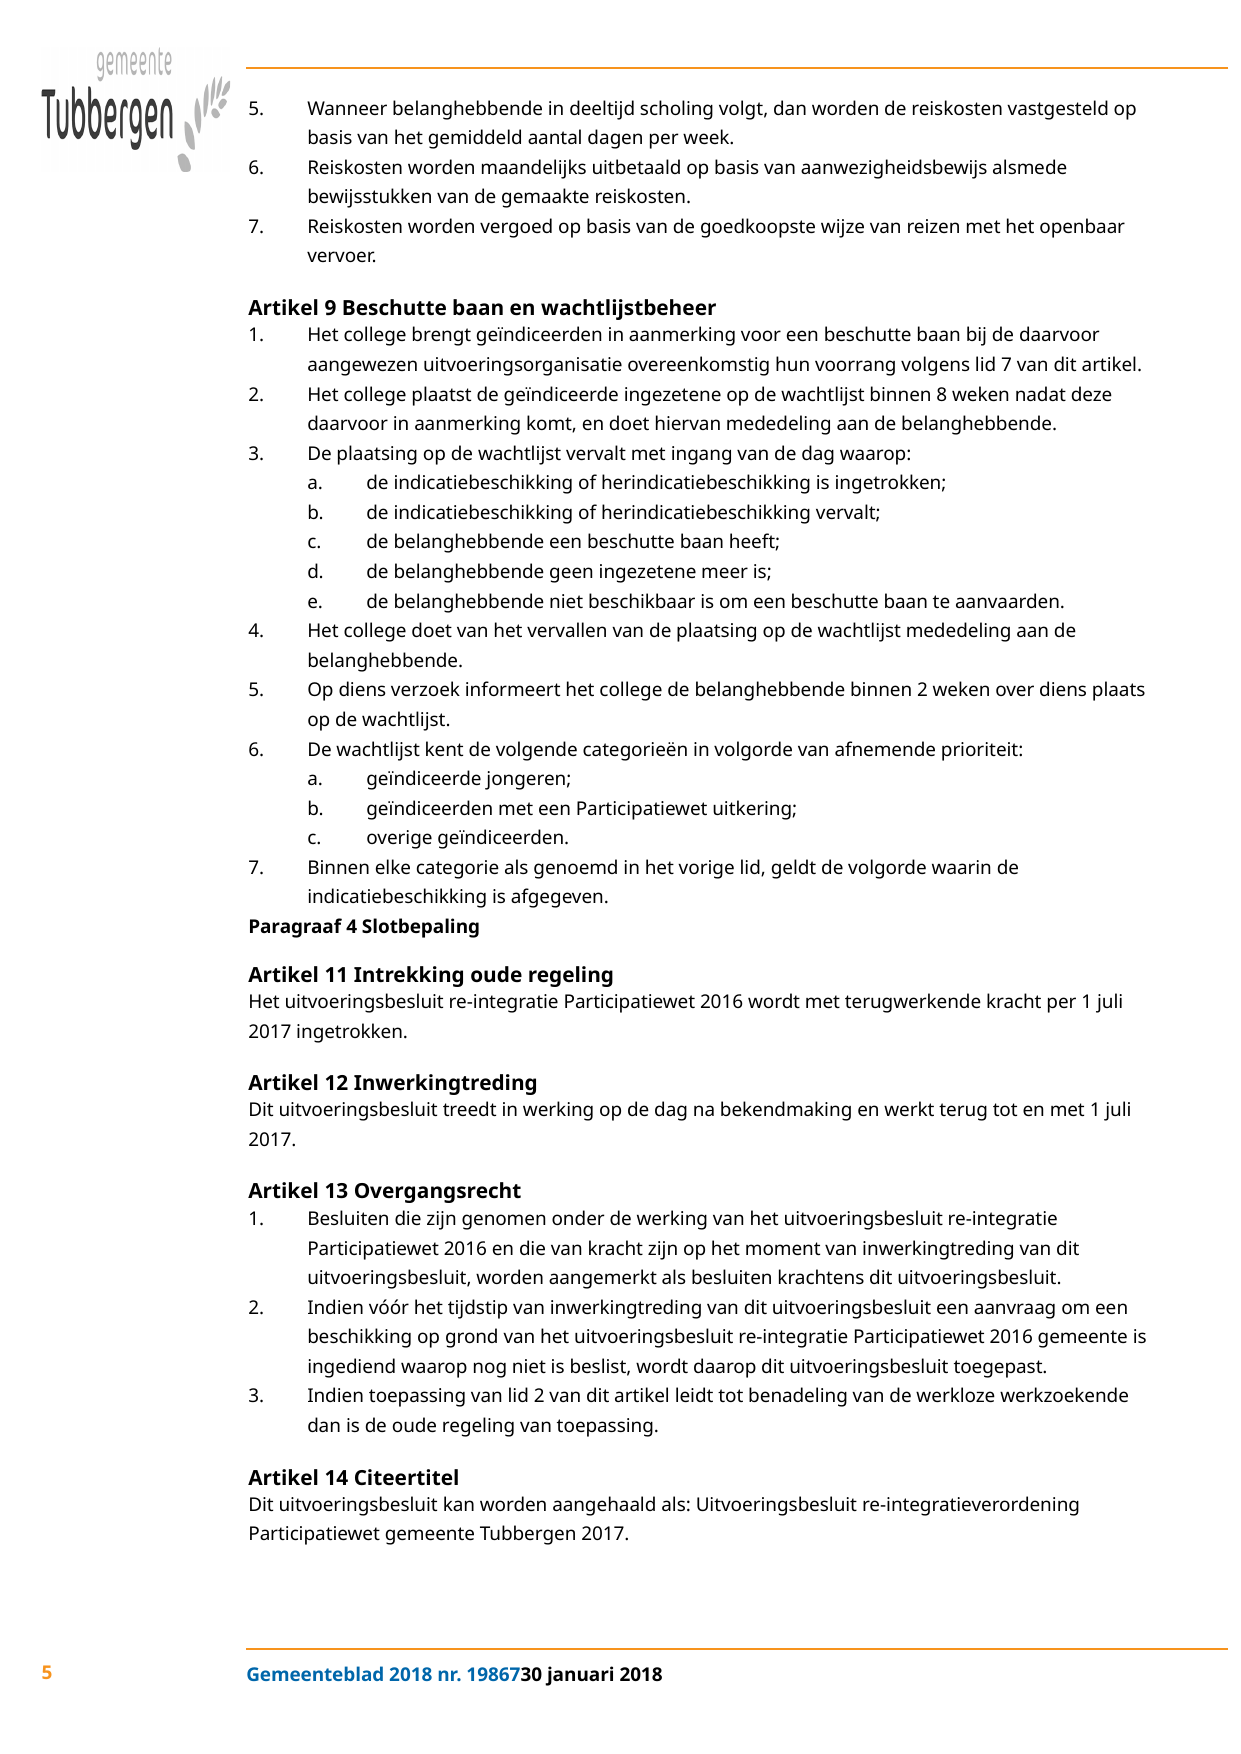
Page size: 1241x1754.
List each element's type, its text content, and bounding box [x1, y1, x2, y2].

list Binnen elke categorie als genoemd in het vorige lid, geldt de volgorde waarin de indicatiebeschikking is afgegeven. [248, 854, 1152, 909]
text Dit uitvoeringsbesluit treedt in werking op de dag na bekendmaking en werkt terug tot en met 1 juli 2017. [248, 1097, 1152, 1152]
list overige geïndiceerden. [307, 824, 1152, 850]
list De wachtlijst kent de volgende categorieën in volgorde van afnemende prioriteit: [248, 736, 1152, 761]
list de belanghebbende niet beschikbaar is om een beschutte baan te aanvaarden. [307, 588, 1152, 613]
list de belanghebbende geen ingezetene meer is; [307, 558, 1152, 584]
list Wanneer belanghebbende in deeltijd scholing volgt, dan worden de reiskosten vastgesteld op basis van het gemiddeld aantal dagen per week. [248, 95, 1152, 150]
list geïndiceerde jongeren; [307, 765, 1152, 791]
list Het college doet van het vervallen van de plaatsing op de wachtlijst mededeling aan de belanghebbende. [248, 617, 1152, 673]
list de indicatiebeschikking of herindicatiebeschikking vervalt; [307, 499, 1152, 525]
list De plaatsing op de wachtlijst vervalt met ingang van de dag waarop: [248, 440, 1152, 466]
list de belanghebbende een beschutte baan heeft; [307, 529, 1152, 554]
list Reiskosten worden vergoed op basis van de goedkoopste wijze van reizen met het openbaar vervoer. [248, 213, 1152, 268]
list Besluiten die zijn genomen onder de werking van het uitvoeringsbesluit re-integratie Participatiewet 2016 en die van kracht zijn op het moment van inwerkingtreding van dit uitvoeringsbesluit, worden aangemerkt als besluiten krachtens dit uitvoeringsbesluit. [248, 1205, 1152, 1290]
text Artikel 11 Intrekking oude regeling [248, 960, 1152, 988]
list Het college plaatst de geïndiceerde ingezetene op de wachtlijst binnen 8 weken nadat deze daarvoor in aanmerking komt, en doet hiervan mededeling aan de belanghebbende. [248, 381, 1152, 436]
list de indicatiebeschikking of herindicatiebeschikking is ingetrokken; [307, 469, 1152, 495]
list Indien vóór het tijdstip van inwerkingtreding van dit uitvoeringsbesluit een aanvraag om een beschikking op grond van het uitvoeringsbesluit re-integratie Participatiewet 2016 gemeente is ingediend waarop nog niet is beslist, wordt daarop dit uitvoeringsbesluit toegepast. [248, 1294, 1152, 1379]
text Artikel 14 Citeertitel [248, 1463, 1152, 1491]
list Het college brengt geïndiceerden in aanmerking voor een beschutte baan bij de daarvoor aangewezen uitvoeringsorganisatie overeenkomstig hun voorrang volgens lid 7 van dit artikel. [248, 322, 1152, 377]
text Het uitvoeringsbesluit re-integratie Participatiewet 2016 wordt met terugwerkende kracht per 1 juli 2017 ingetrokken. [248, 988, 1152, 1043]
list geïndiceerden met een Participatiewet uitkering; [307, 795, 1152, 821]
text Paragraaf 4 Slotbepaling [248, 913, 1152, 939]
list Indien toepassing van lid 2 van dit artikel leidt tot benadeling van de werkloze werkzoekende dan is de oude regeling van toepassing. [248, 1383, 1152, 1438]
text Artikel 9 Beschutte baan en wachtlijstbeheer [248, 293, 1152, 322]
list Op diens verzoek informeert het college de belanghebbende binnen 2 weken over diens plaats op de wachtlijst. [248, 677, 1152, 732]
text Dit uitvoeringsbesluit kan worden aangehaald als: Uitvoeringsbesluit re-integratieverordening Participatiewet gemeente Tubbergen 2017. [248, 1491, 1152, 1546]
text Artikel 12 Inwerkingtreding [248, 1068, 1152, 1097]
picture [41, 47, 231, 172]
list Reiskosten worden maandelijks uitbetaald op basis van aanwezigheidsbewijs alsmede bewijsstukken van de gemaakte reiskosten. [248, 154, 1152, 209]
text Artikel 13 Overgangsrecht [248, 1177, 1152, 1205]
